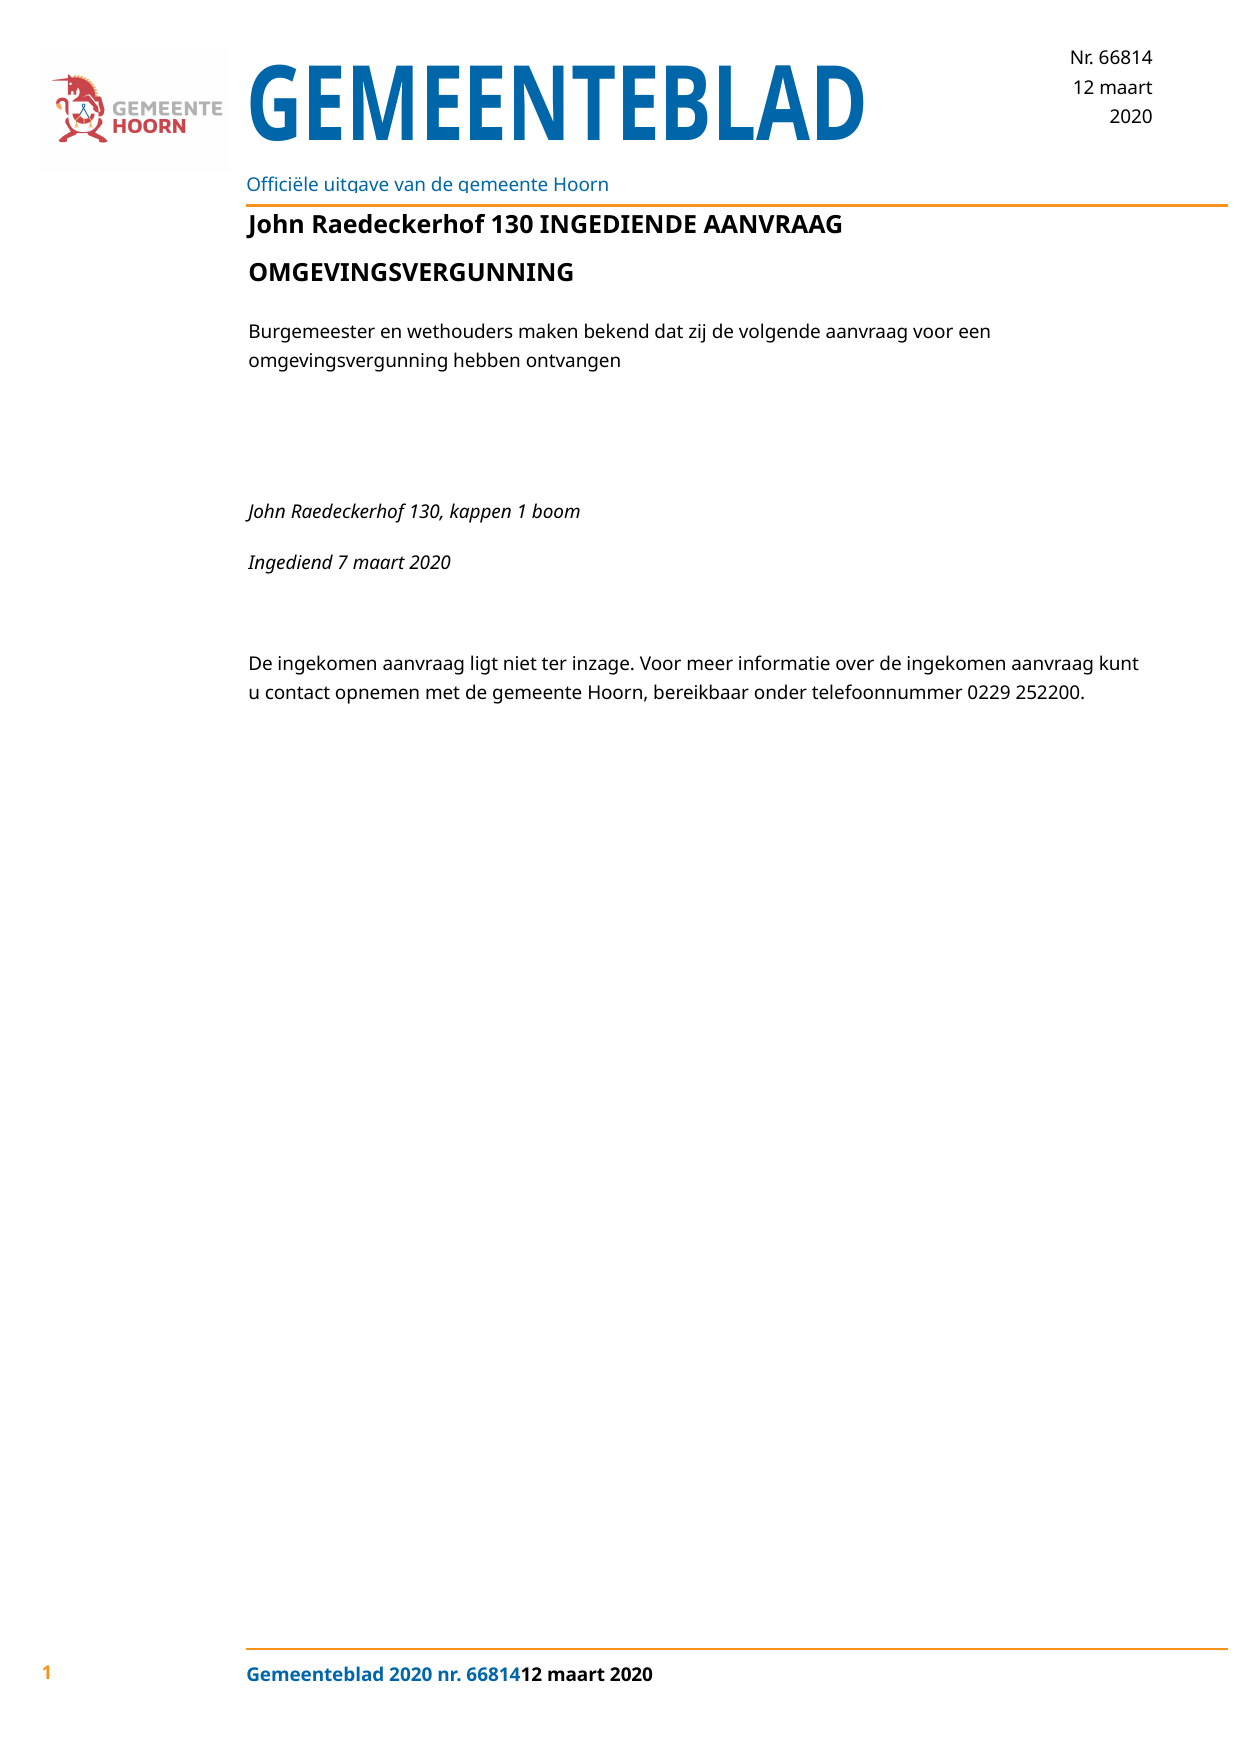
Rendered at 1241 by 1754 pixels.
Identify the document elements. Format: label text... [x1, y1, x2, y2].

text John Raedeckerhof 130, kappen 1 boom [248, 499, 1152, 524]
text John Raedeckerhof 130 INGEDIENDE AANVRAAG OMGEVINGSVERGUNNING [248, 207, 1152, 288]
text Burgemeester en wethouders maken bekend dat zij de volgende aanvraag voor een omgevingsvergunning hebben ontvangen [248, 318, 1152, 373]
text De ingekomen aanvraag ligt niet ter inzage. Voor meer informatie over de ingekomen aanvraag kunt u contact opnemen met de gemeente Hoorn, bereikbaar onder telefoonnummer 0229 252200. [248, 650, 1152, 705]
picture [41, 47, 231, 172]
text Ingediend 7 maart 2020 [248, 549, 1152, 575]
